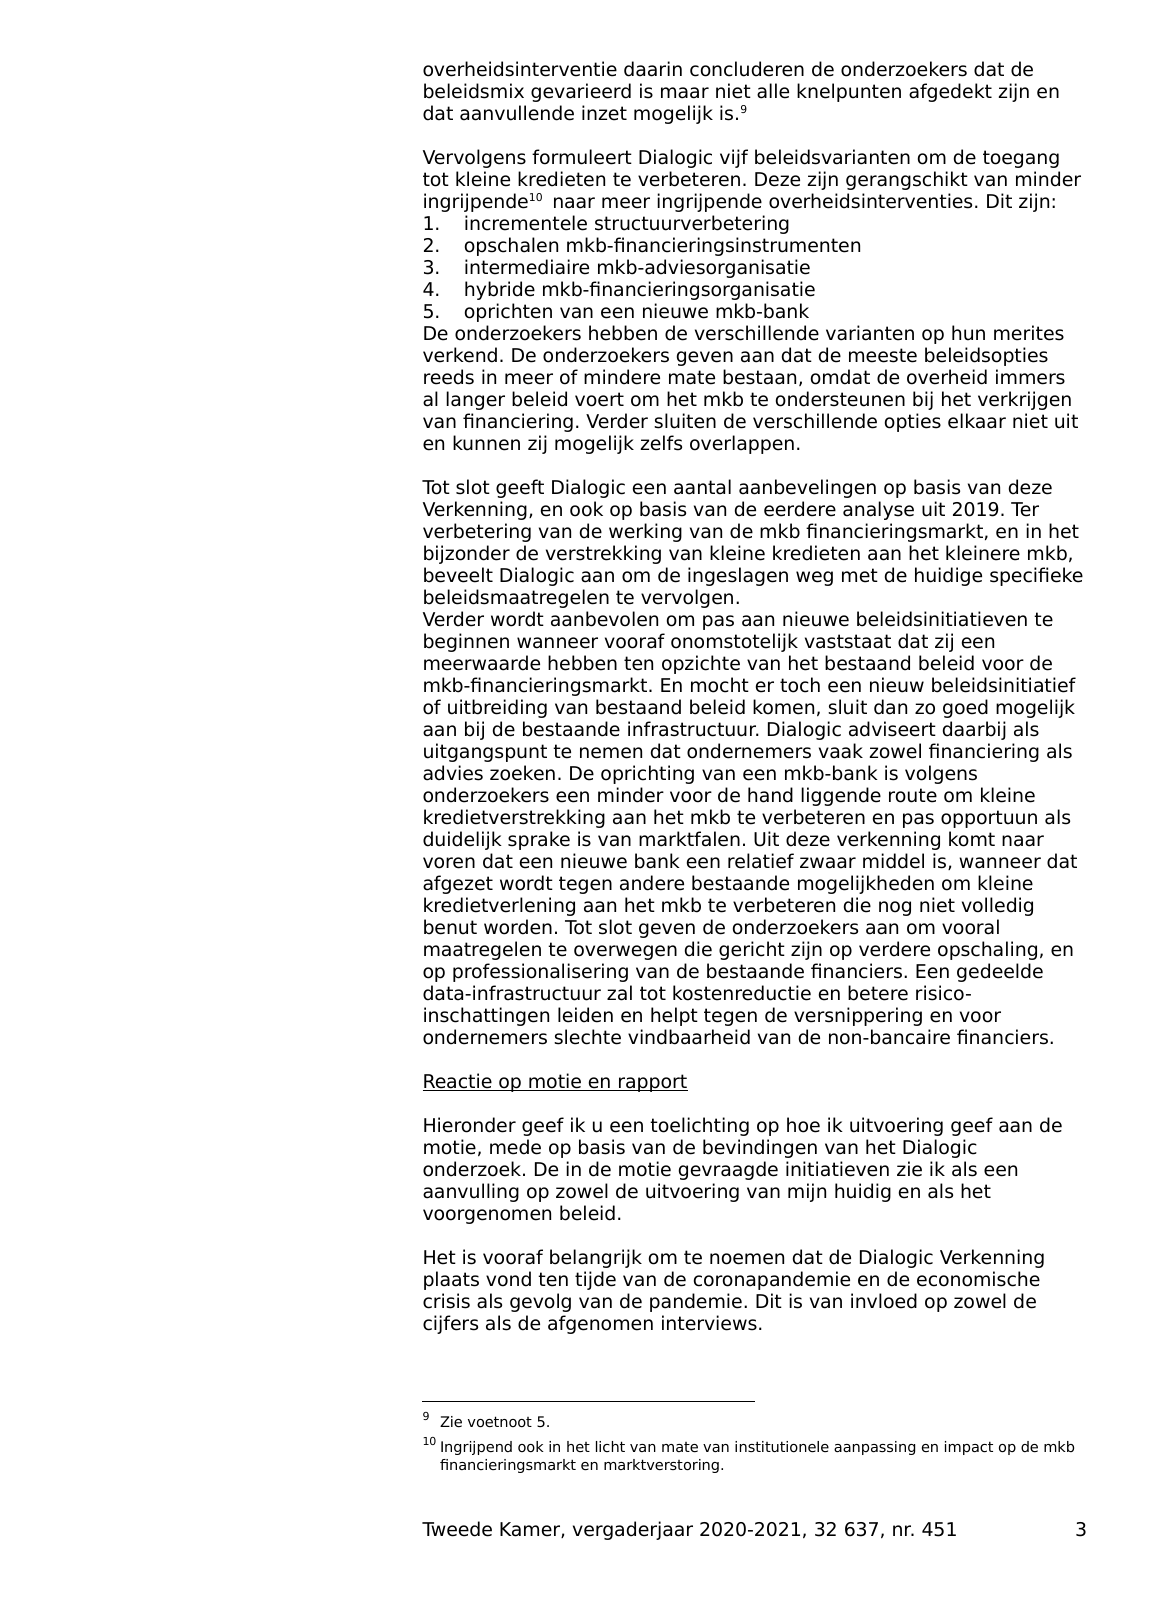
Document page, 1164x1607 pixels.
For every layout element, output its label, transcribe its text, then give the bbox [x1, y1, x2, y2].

text Vervolgens formuleert Dialogic vijf beleidsvarianten om de toegang tot kleine kredieten te verbeteren. Deze zijn gerangschikt van minder ingrijpende naar meer ingrijpende overheidsinterventies. Dit zijn: [422, 147, 1087, 213]
text Het is vooraf belangrijk om te noemen dat de Dialogic Verkenning plaats vond ten tijde van de coronapandemie en de economische crisis als gevolg van de pandemie. Dit is van invloed op zowel de cijfers als de afgenomen interviews. [422, 1247, 1087, 1335]
text 4. hybride mkb-financieringsorganisatie [422, 279, 1087, 301]
text overheidsinterventie daarin concluderen de onderzoekers dat de beleidsmix gevarieerd is maar niet alle knelpunten afgedekt zijn en dat aanvullende inzet mogelijk is. [422, 59, 1087, 125]
text Ingrijpend ook in het licht van mate van institutionele aanpassing en impact op de mkb financieringsmarkt en marktverstoring. [422, 1435, 1087, 1474]
text De onderzoekers hebben de verschillende varianten op hun merites verkend. De onderzoekers geven aan dat de meeste beleidsopties reeds in meer of mindere mate bestaan, omdat de overheid immers al langer beleid voert om het mkb te ondersteunen bij het verkrijgen van financiering. Verder sluiten de verschillende opties elkaar niet uit en kunnen zij mogelijk zelfs overlappen. [422, 323, 1087, 455]
subtitle Reactie op motie en rapport [422, 1071, 1087, 1093]
text Hieronder geef ik u een toelichting op hoe ik uitvoering geef aan de motie, mede op basis van de bevindingen van het Dialogic onderzoek. De in de motie gevraagde initiatieven zie ik als een aanvulling op zowel de uitvoering van mijn huidig en als het voorgenomen beleid. [422, 1115, 1087, 1225]
text 2. opschalen mkb-financieringsinstrumenten [422, 235, 1087, 257]
text Zie voetnoot 5. [422, 1410, 1087, 1432]
text Verder wordt aanbevolen om pas aan nieuwe beleidsinitiatieven te beginnen wanneer vooraf onomstotelijk vaststaat dat zij een meerwaarde hebben ten opzichte van het bestaand beleid voor de mkb-financieringsmarkt. En mocht er toch een nieuw beleidsinitiatief of uitbreiding van bestaand beleid komen, sluit dan zo goed mogelijk aan bij de bestaande infrastructuur. Dialogic adviseert daarbij als uitgangspunt te nemen dat ondernemers vaak zowel financiering als advies zoeken. De oprichting van een mkb-bank is volgens onderzoekers een minder voor de hand liggende route om kleine kredietverstrekking aan het mkb te verbeteren en pas opportuun als duidelijk sprake is van marktfalen. Uit deze verkenning komt naar voren dat een nieuwe bank een relatief zwaar middel is, wanneer dat afgezet wordt tegen andere bestaande mogelijkheden om kleine kredietverlening aan het mkb te verbeteren die nog niet volledig benut worden. Tot slot geven de onderzoekers aan om vooral maatregelen te overwegen die gericht zijn op verdere opschaling, en op professionalisering van de bestaande financiers. Een gedeelde data-infrastructuur zal tot kostenreductie en betere risico-inschattingen leiden en helpt tegen de versnippering en voor ondernemers slechte vindbaarheid van de non-bancaire financiers. [422, 609, 1087, 1048]
text Tot slot geeft Dialogic een aantal aanbevelingen op basis van deze Verkenning, en ook op basis van de eerdere analyse uit 2019. Ter verbetering van de werking van de mkb financieringsmarkt, en in het bijzonder de verstrekking van kleine kredieten aan het kleinere mkb, beveelt Dialogic aan om de ingeslagen weg met de huidige specifieke beleidsmaatregelen te vervolgen. [422, 477, 1087, 609]
text 3. intermediaire mkb-adviesorganisatie [422, 257, 1087, 279]
text 5. oprichten van een nieuwe mkb-bank [422, 301, 1087, 323]
text 1. incrementele structuurverbetering [422, 213, 1087, 235]
